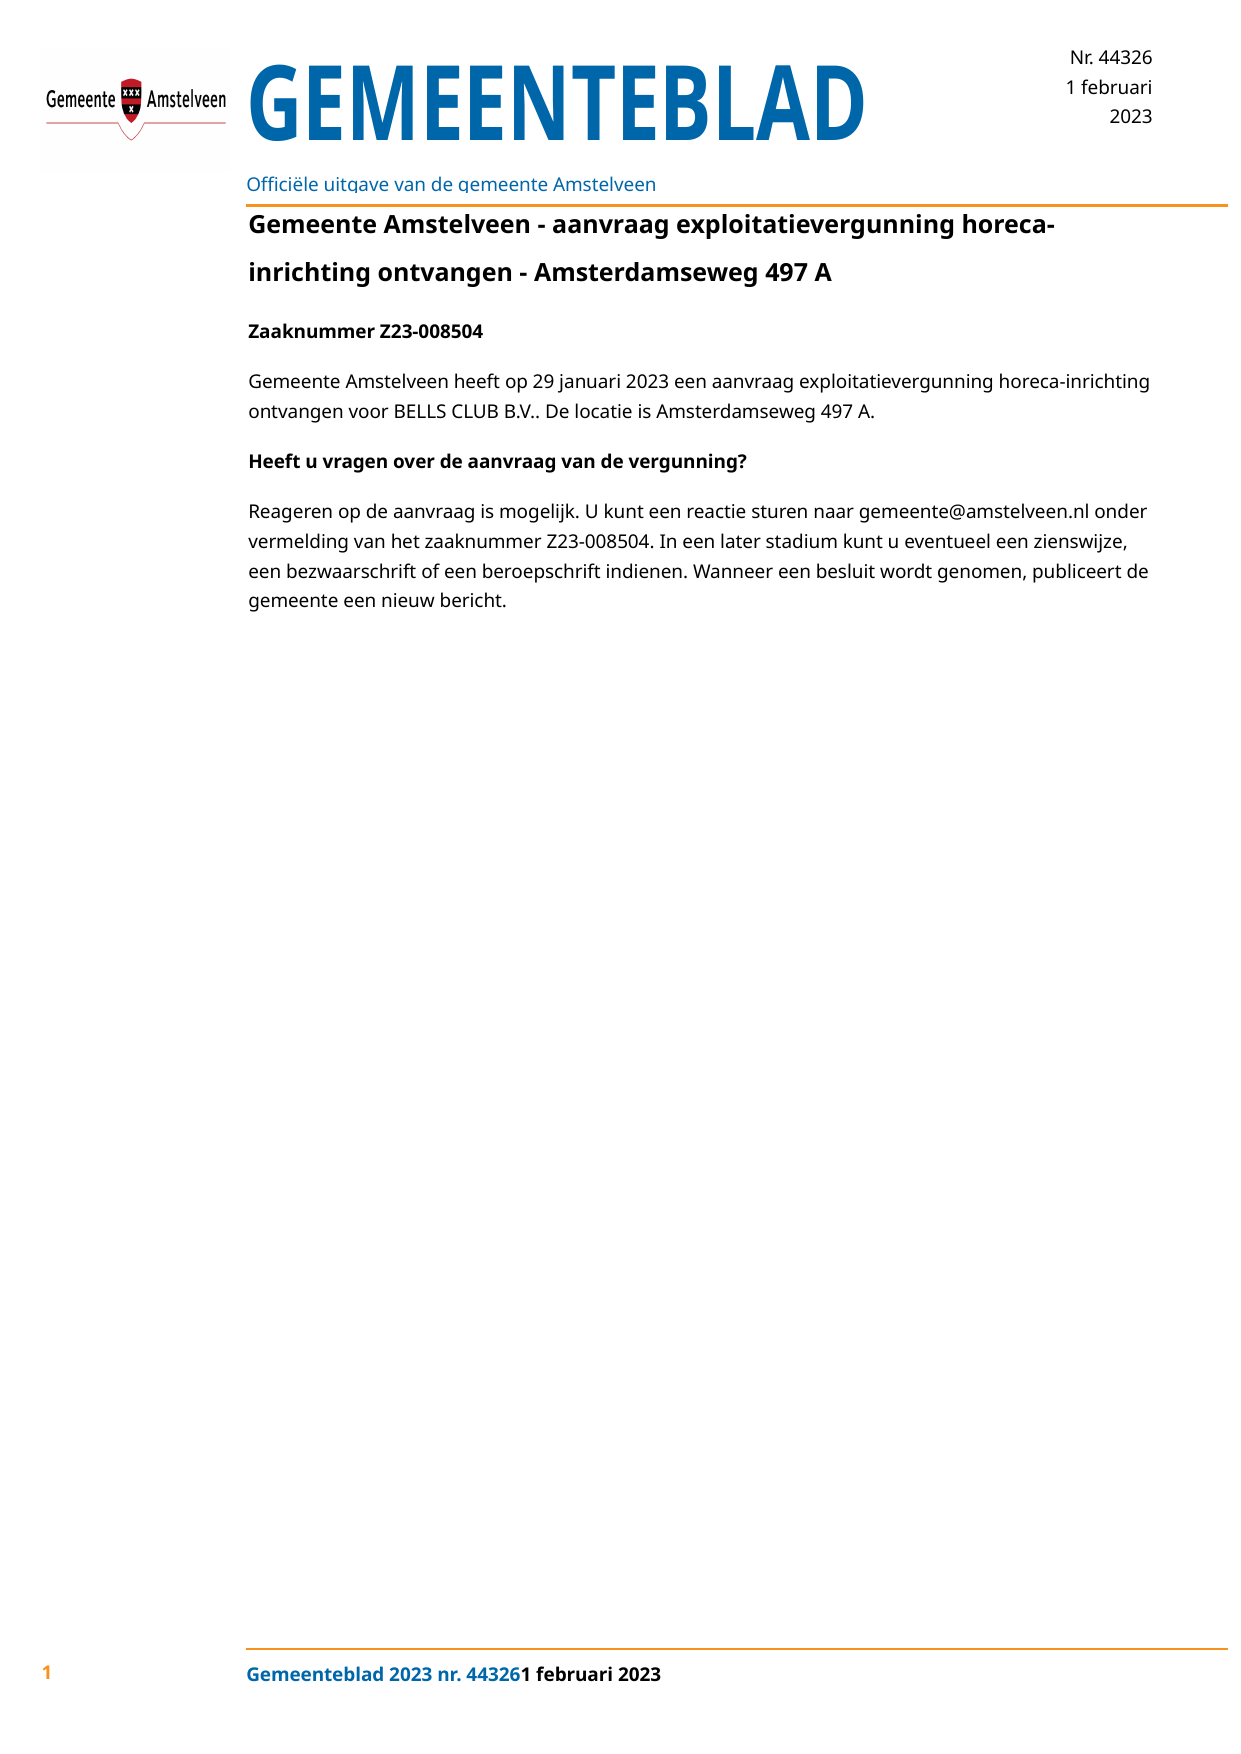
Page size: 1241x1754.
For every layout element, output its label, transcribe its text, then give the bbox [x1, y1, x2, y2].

picture [41, 47, 231, 172]
text Gemeente Amstelveen - aanvraag exploitatievergunning horeca-inrichting ontvangen - Amsterdamseweg 497 A [248, 207, 1152, 288]
text Gemeente Amstelveen heeft op 29 januari 2023 een aanvraag exploitatievergunning horeca-inrichting ontvangen voor BELLS CLUB B.V.. De locatie is Amsterdamseweg 497 A. [248, 368, 1152, 424]
text Zaaknummer Z23-008504 [248, 318, 1152, 344]
text Reageren op de aanvraag is mogelijk. U kunt een reactie sturen naar gemeente@amstelveen.nl onder vermelding van het zaaknummer Z23-008504. In een later stadium kunt u eventueel een zienswijze, een bezwaarschrift of een beroepschrift indienen. Wanneer een besluit wordt genomen, publiceert de gemeente een nieuw bericht. [248, 499, 1152, 613]
text Heeft u vragen over de aanvraag van de vergunning? [248, 448, 1152, 474]
